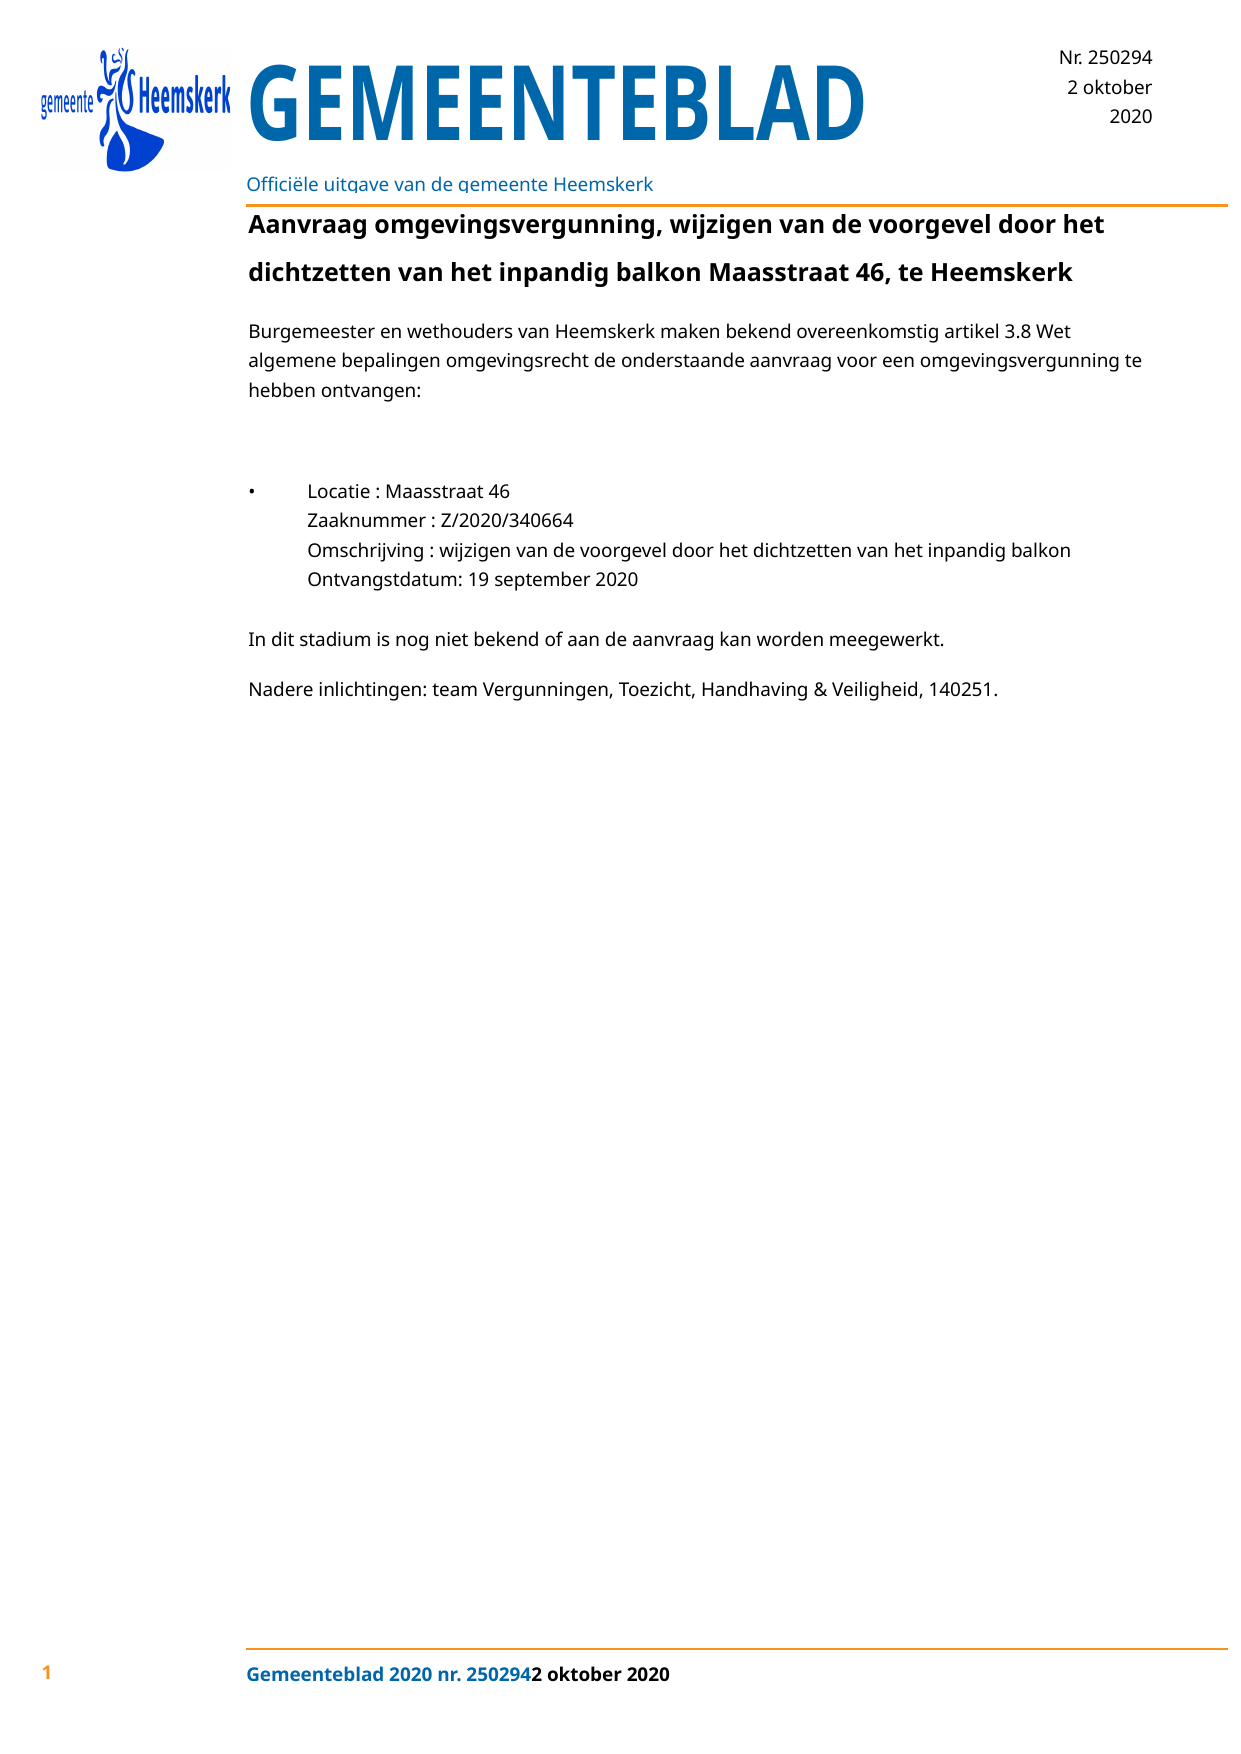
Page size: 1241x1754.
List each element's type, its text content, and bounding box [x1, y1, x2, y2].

text Burgemeester en wethouders van Heemskerk maken bekend overeenkomstig artikel 3.8 Wet algemene bepalingen omgevingsrecht de onderstaande aanvraag voor een omgevingsvergunning te hebben ontvangen: [248, 318, 1152, 403]
list Zaaknummer : Z/2020/340664 [248, 507, 1152, 533]
list Omschrijving : wijzigen van de voorgevel door het dichtzetten van het inpandig balkon [248, 537, 1152, 563]
picture [41, 47, 231, 172]
text In dit stadium is nog niet bekend of aan de aanvraag kan worden meegewerkt. [248, 626, 1152, 652]
text Nadere inlichtingen: team Vergunningen, Toezicht, Handhaving & Veiligheid, 140251. [248, 676, 1152, 702]
list Ontvangstdatum: 19 september 2020 [248, 567, 1152, 592]
text Aanvraag omgevingsvergunning, wijzigen van de voorgevel door het dichtzetten van het inpandig balkon Maasstraat 46, te Heemskerk [248, 207, 1152, 288]
list Locatie : Maasstraat 46 [248, 478, 1152, 504]
